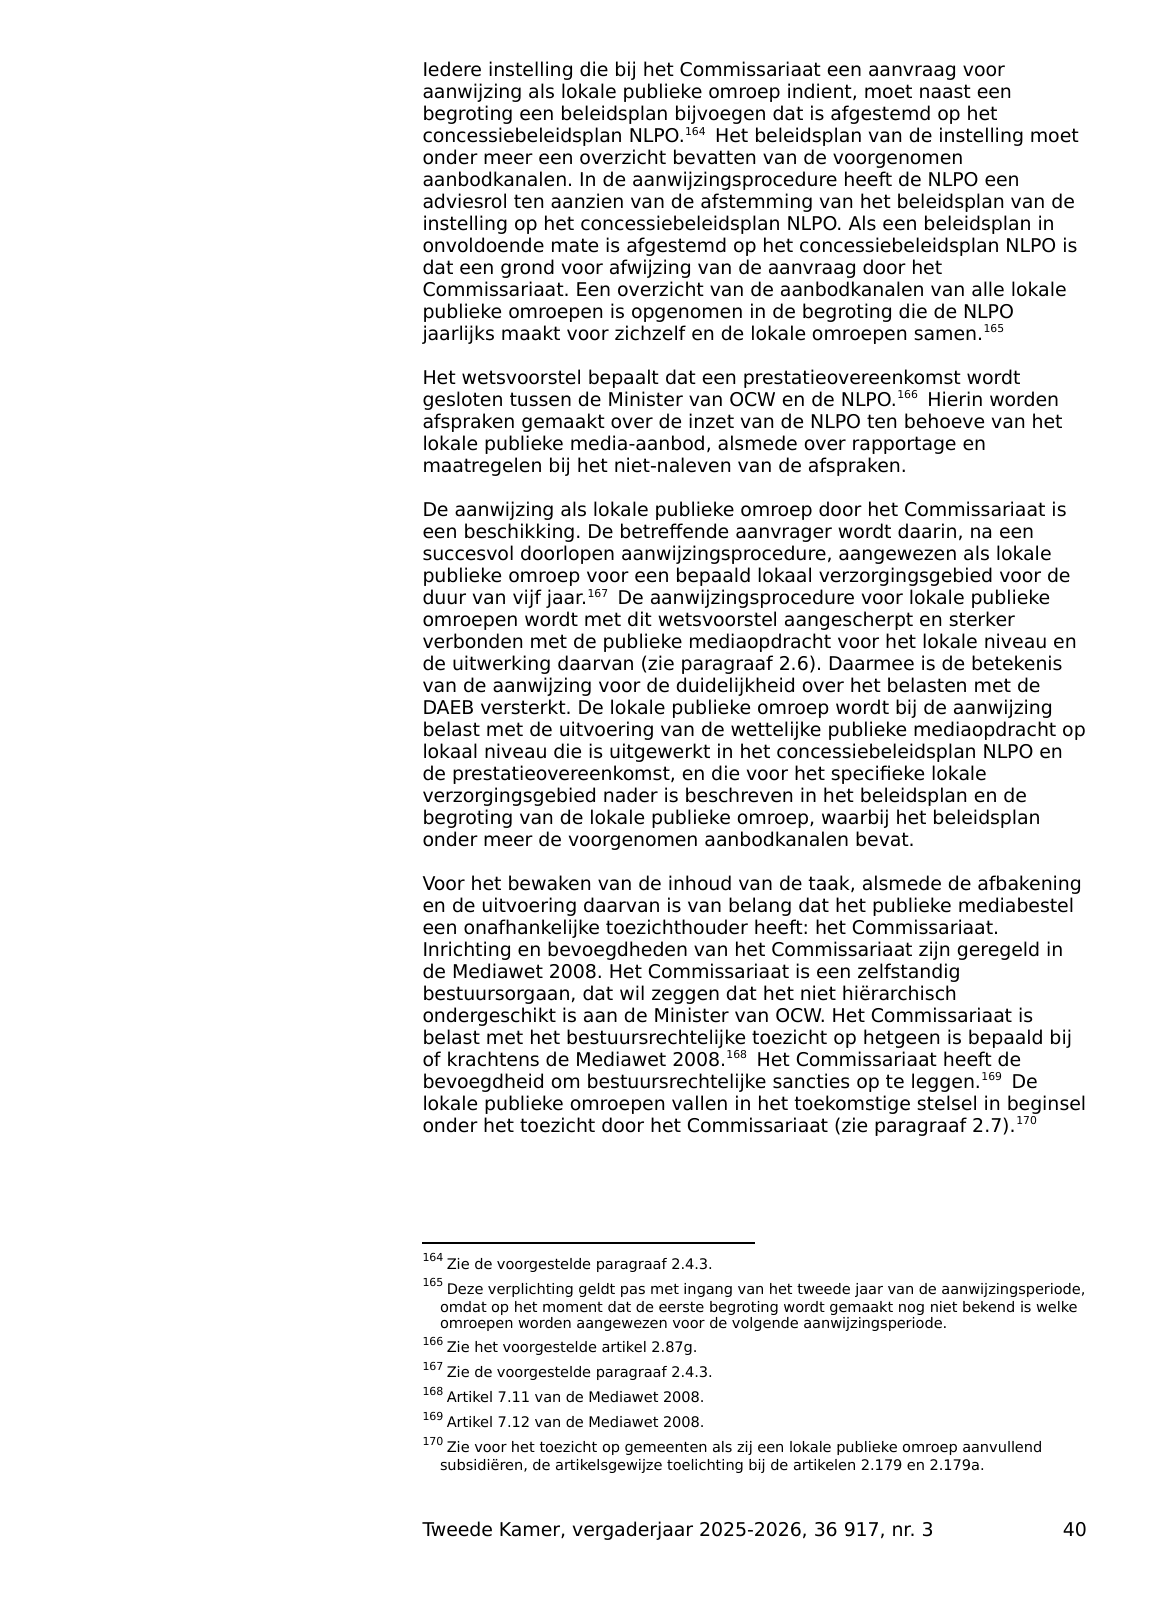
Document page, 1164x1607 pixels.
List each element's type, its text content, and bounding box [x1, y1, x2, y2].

text Artikel 7.12 van de Mediawet 2008. [422, 1410, 1087, 1432]
text Iedere instelling die bij het Commissariaat een aanvraag voor aanwijzing als lokale publieke omroep indient, moet naast een begroting een beleidsplan bijvoegen dat is afgestemd op het concessiebeleidsplan NLPO. Het beleidsplan van de instelling moet onder meer een overzicht bevatten van de voorgenomen aanbodkanalen. In de aanwijzingsprocedure heeft de NLPO een adviesrol ten aanzien van de afstemming van het beleidsplan van de instelling op het concessiebeleidsplan NLPO. Als een beleidsplan in onvoldoende mate is afgestemd op het concessiebeleidsplan NLPO is dat een grond voor afwijzing van de aanvraag door het Commissariaat. Een overzicht van de aanbodkanalen van alle lokale publieke omroepen is opgenomen in de begroting die de NLPO jaarlijks maakt voor zichzelf en de lokale omroepen samen. [422, 59, 1087, 345]
text Artikel 7.11 van de Mediawet 2008. [422, 1385, 1087, 1407]
text Voor het bewaken van de inhoud van de taak, alsmede de afbakening en de uitvoering daarvan is van belang dat het publieke mediabestel een onafhankelijke toezichthouder heeft: het Commissariaat. Inrichting en bevoegdheden van het Commissariaat zijn geregeld in de Mediawet 2008. Het Commissariaat is een zelfstandig bestuursorgaan, dat wil zeggen dat het niet hiërarchisch ondergeschikt is aan de Minister van OCW. Het Commissariaat is belast met het bestuursrechtelijke toezicht op hetgeen is bepaald bij of krachtens de Mediawet 2008. Het Commissariaat heeft de bevoegdheid om bestuursrechtelijke sancties op te leggen. De lokale publieke omroepen vallen in het toekomstige stelsel in beginsel onder het toezicht door het Commissariaat (zie paragraaf 2.7). [422, 873, 1087, 1137]
text Zie het voorgestelde artikel 2.87g. [422, 1335, 1087, 1357]
text Het wetsvoorstel bepaalt dat een prestatieovereenkomst wordt gesloten tussen de Minister van OCW en de NLPO. Hierin worden afspraken gemaakt over de inzet van de NLPO ten behoeve van het lokale publieke media-aanbod, alsmede over rapportage en maatregelen bij het niet-naleven van de afspraken. [422, 367, 1087, 477]
text Zie de voorgestelde paragraaf 2.4.3. [422, 1360, 1087, 1382]
text De aanwijzing als lokale publieke omroep door het Commissariaat is een beschikking. De betreffende aanvrager wordt daarin, na een succesvol doorlopen aanwijzingsprocedure, aangewezen als lokale publieke omroep voor een bepaald lokaal verzorgingsgebied voor de duur van vijf jaar. De aanwijzingsprocedure voor lokale publieke omroepen wordt met dit wetsvoorstel aangescherpt en sterker verbonden met de publieke mediaopdracht voor het lokale niveau en de uitwerking daarvan (zie paragraaf 2.6). Daarmee is de betekenis van de aanwijzing voor de duidelijkheid over het belasten met de DAEB versterkt. De lokale publieke omroep wordt bij de aanwijzing belast met de uitvoering van de wettelijke publieke mediaopdracht op lokaal niveau die is uitgewerkt in het concessiebeleidsplan NLPO en de prestatieovereenkomst, en die voor het specifieke lokale verzorgingsgebied nader is beschreven in het beleidsplan en de begroting van de lokale publieke omroep, waarbij het beleidsplan onder meer de voorgenomen aanbodkanalen bevat. [422, 499, 1087, 851]
text Deze verplichting geldt pas met ingang van het tweede jaar van de aanwijzingsperiode, omdat op het moment dat de eerste begroting wordt gemaakt nog niet bekend is welke omroepen worden aangewezen voor de volgende aanwijzingsperiode. [422, 1277, 1087, 1332]
text Zie de voorgestelde paragraaf 2.4.3. [422, 1252, 1087, 1274]
text Zie voor het toezicht op gemeenten als zij een lokale publieke omroep aanvullend subsidiëren, de artikelsgewijze toelichting bij de artikelen 2.179 en 2.179a. [422, 1435, 1087, 1474]
